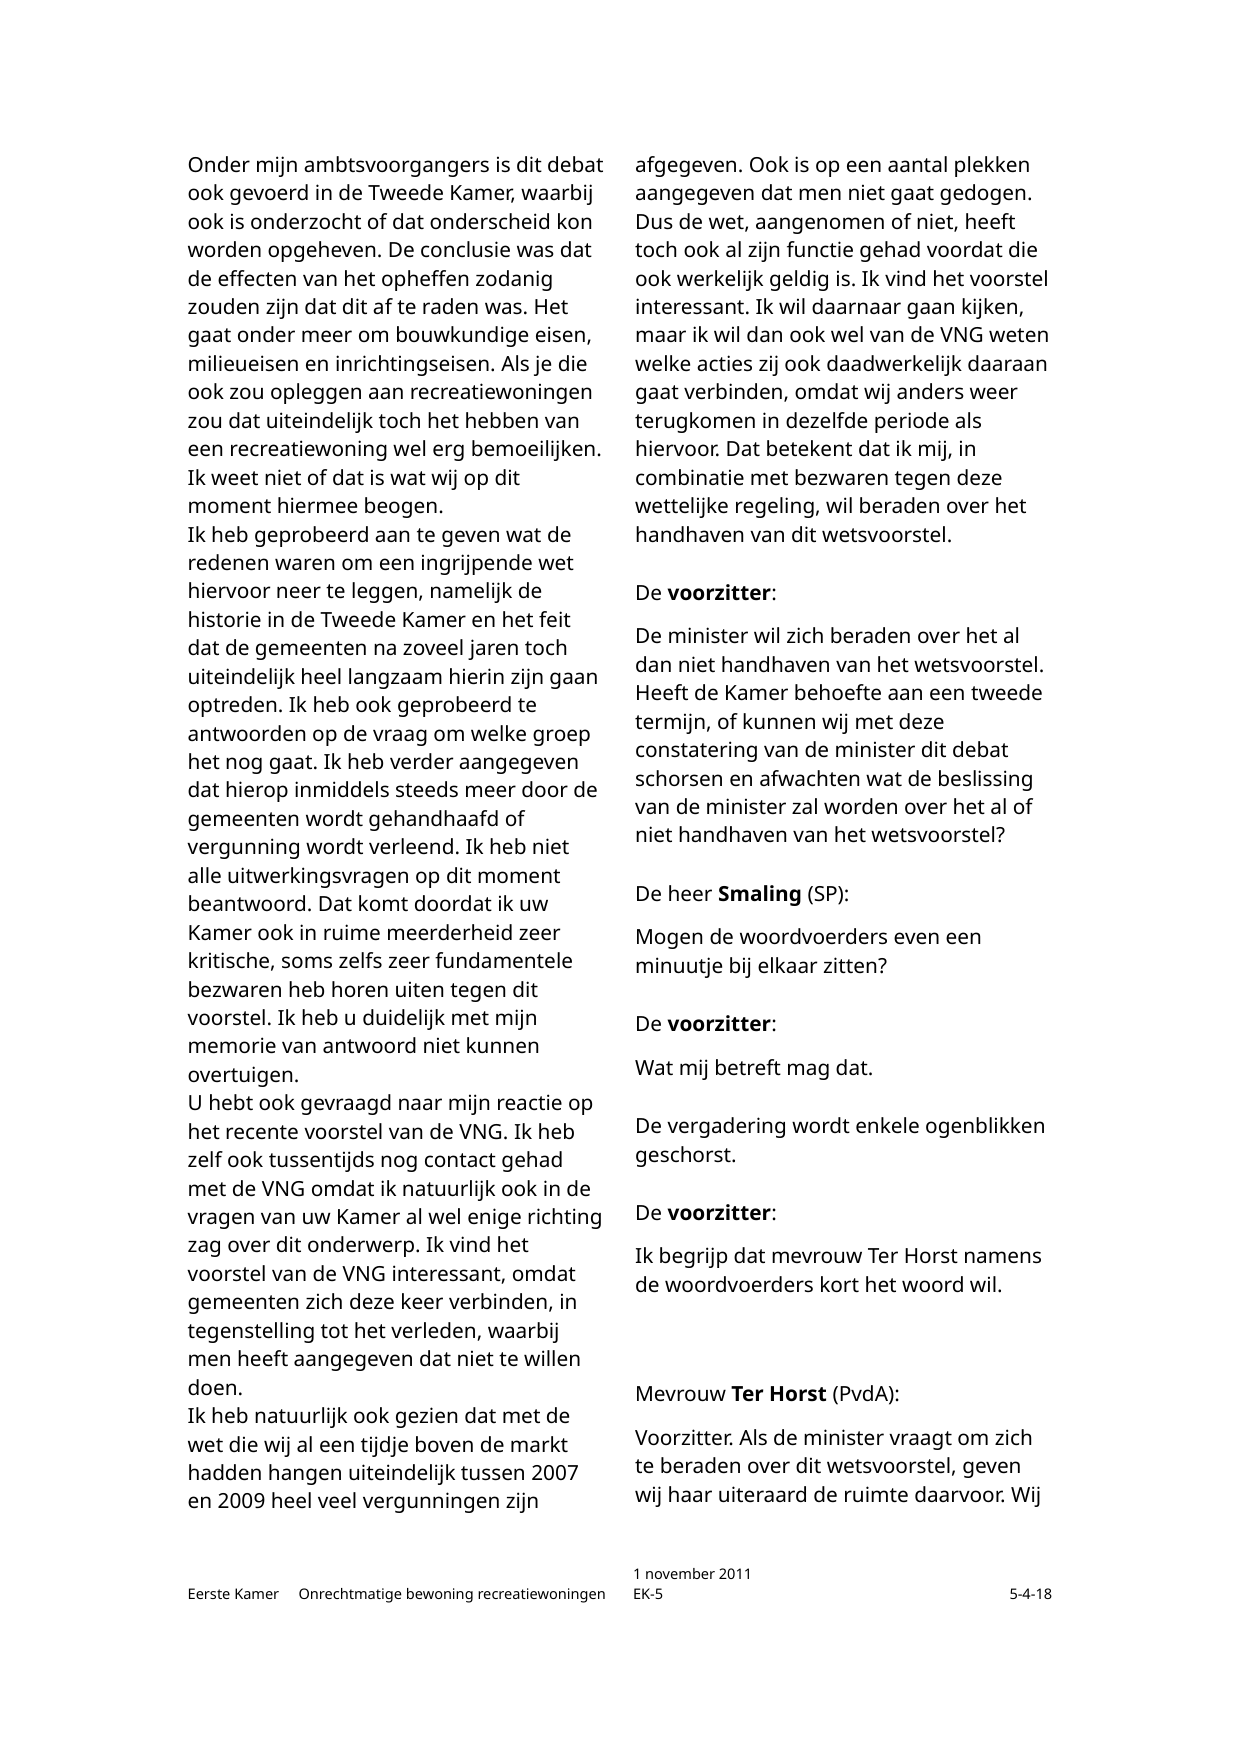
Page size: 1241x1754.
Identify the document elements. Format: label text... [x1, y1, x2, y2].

text De voorzitter: [635, 578, 1053, 607]
text De voorzitter: [635, 1198, 1053, 1227]
text Onder mijn ambtsvoorgangers is dit debat ook gevoerd in de Tweede Kamer, waarbij ook is onderzocht of dat onderscheid kon worden opgeheven. De conclusie was dat de effecten van het opheffen zodanig zouden zijn dat dit af te raden was. Het gaat onder meer om bouwkundige eisen, milieueisen en inrichtingseisen. Als je die ook zou opleggen aan recreatiewoningen zou dat uiteindelijk toch het hebben van een recreatiewoning wel erg bemoeilijken. Ik weet niet of dat is wat wij op dit moment hiermee beogen. [187, 150, 605, 520]
text Ik begrijp dat mevrouw Ter Horst namens de woordvoerders kort het woord wil. [635, 1242, 1053, 1298]
text Mevrouw Ter Horst (PvdA): [635, 1379, 1053, 1408]
text Wat mij betreft mag dat. [635, 1053, 1053, 1081]
text Ik heb natuurlijk ook gezien dat met de wet die wij al een tijdje boven de markt hadden hangen uiteindelijk tussen 2007 en 2009 heel veel vergunningen zijn [187, 1401, 605, 1515]
text  [635, 1328, 1053, 1357]
text De minister wil zich beraden over het al dan niet handhaven van het wetsvoorstel. Heeft de Kamer behoefte aan een tweede termijn, of kunnen wij met deze constatering van de minister dit debat schorsen en afwachten wat de beslissing van de minister zal worden over het al of niet handhaven van het wetsvoorstel? [635, 622, 1053, 849]
text U hebt ook gevraagd naar mijn reactie op het recente voorstel van de VNG. Ik heb zelf ook tussentijds nog contact gehad met de VNG omdat ik natuurlijk ook in de vragen van uw Kamer al wel enige richting zag over dit onderwerp. Ik vind het voorstel van de VNG interessant, omdat gemeenten zich deze keer verbinden, in tegenstelling tot het verleden, waarbij men heeft aangegeven dat niet te willen doen. [187, 1088, 605, 1401]
text De heer Smaling (SP): [635, 879, 1053, 907]
text De vergadering wordt enkele ogenblikken geschorst. [635, 1111, 1053, 1168]
text afgegeven. Ook is op een aantal plekken aangegeven dat men niet gaat gedogen. Dus de wet, aangenomen of niet, heeft toch ook al zijn functie gehad voordat die ook werkelijk geldig is. Ik vind het voorstel interessant. Ik wil daarnaar gaan kijken, maar ik wil dan ook wel van de VNG weten welke acties zij ook daadwerkelijk daaraan gaat verbinden, omdat wij anders weer terugkomen in dezelfde periode als hiervoor. Dat betekent dat ik mij, in combinatie met bezwaren tegen deze wettelijke regeling, wil beraden over het handhaven van dit wetsvoorstel. [635, 150, 1053, 548]
text Mogen de woordvoerders even een minuutje bij elkaar zitten? [635, 922, 1053, 979]
text Voorzitter. Als de minister vraagt om zich te beraden over dit wetsvoorstel, geven wij haar uiteraard de ruimte daarvoor. Wij [635, 1423, 1053, 1508]
text Ik heb geprobeerd aan te geven wat de redenen waren om een ingrijpende wet hiervoor neer te leggen, namelijk de historie in de Tweede Kamer en het feit dat de gemeenten na zoveel jaren toch uiteindelijk heel langzaam hierin zijn gaan optreden. Ik heb ook geprobeerd te antwoorden op de vraag om welke groep het nog gaat. Ik heb verder aangegeven dat hierop inmiddels steeds meer door de gemeenten wordt gehandhaafd of vergunning wordt verleend. Ik heb niet alle uitwerkingsvragen op dit moment beantwoord. Dat komt doordat ik uw Kamer ook in ruime meerderheid zeer kritische, soms zelfs zeer fundamentele bezwaren heb horen uiten tegen dit voorstel. Ik heb u duidelijk met mijn memorie van antwoord niet kunnen overtuigen. [187, 520, 605, 1088]
text De voorzitter: [635, 1009, 1053, 1038]
